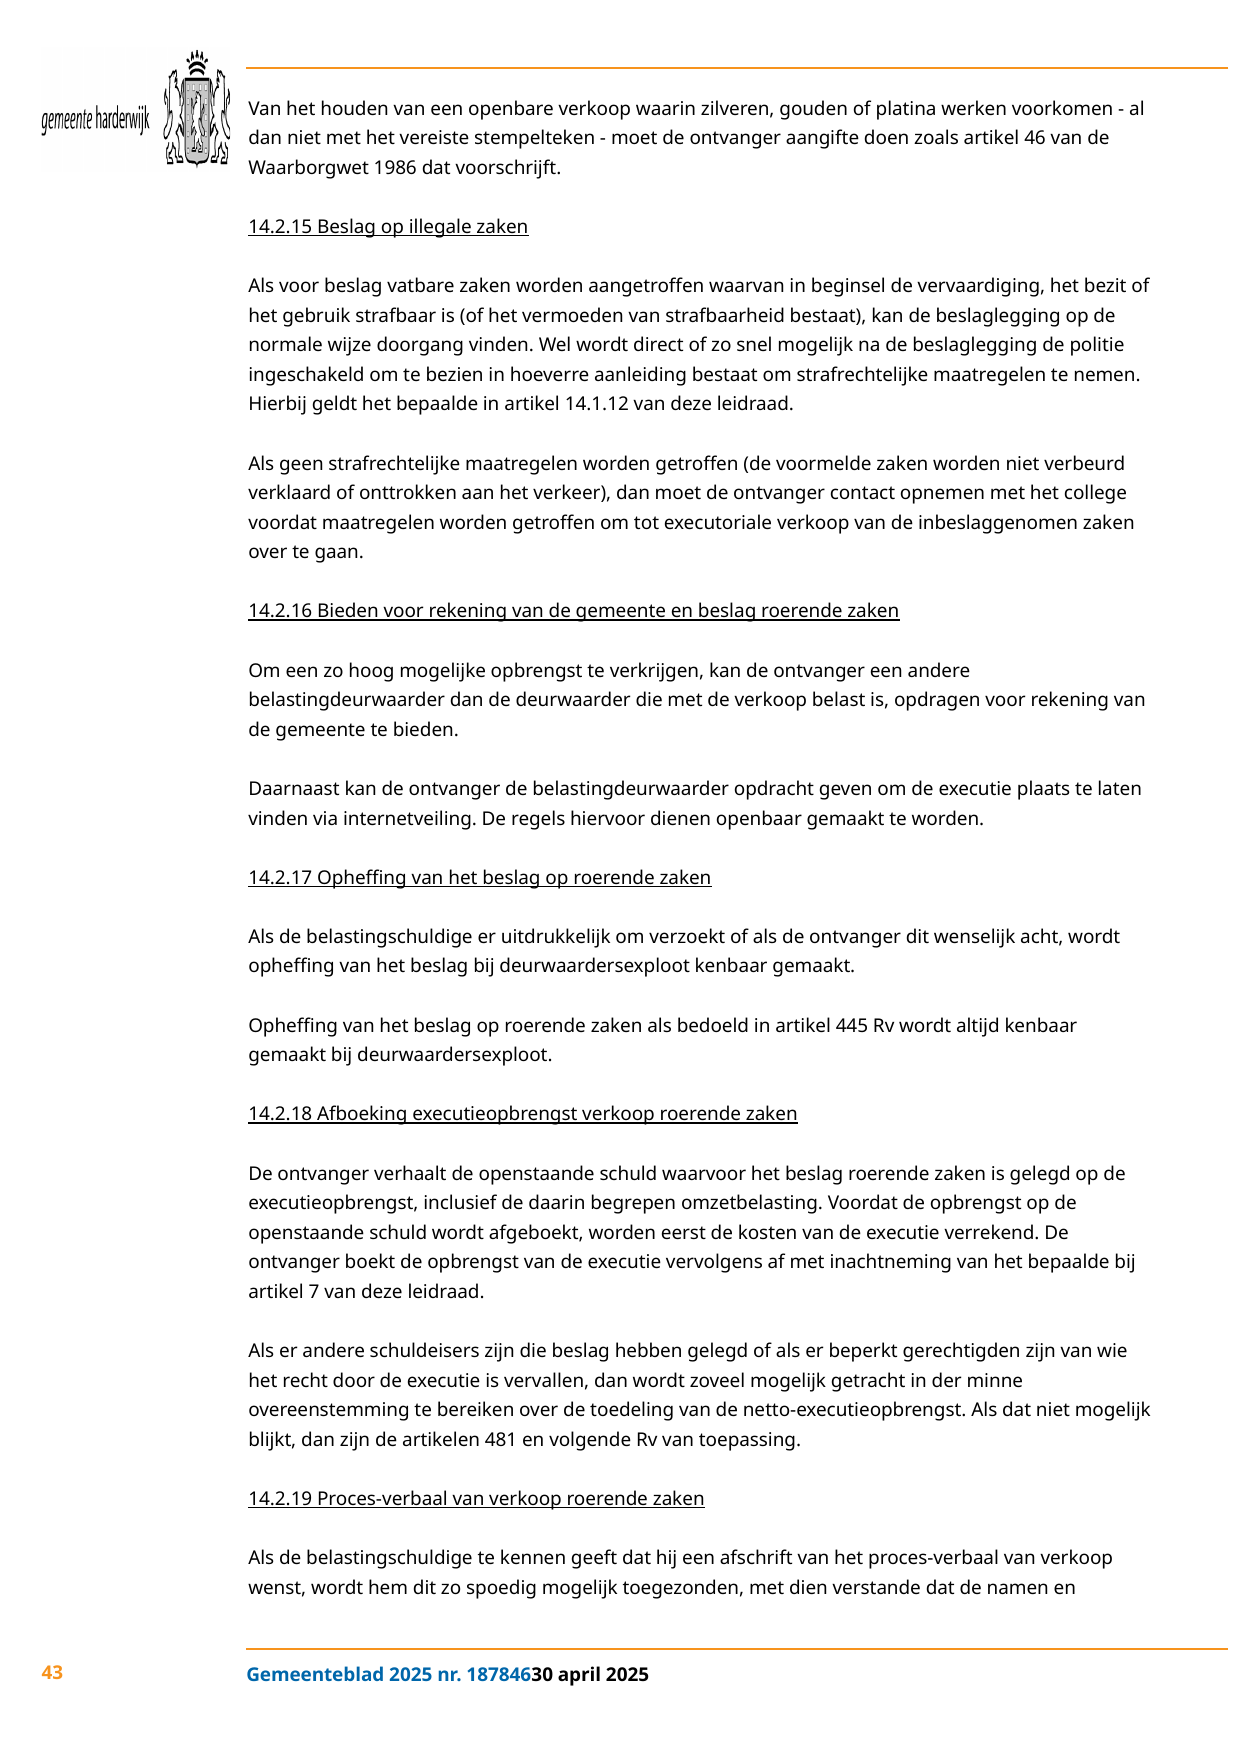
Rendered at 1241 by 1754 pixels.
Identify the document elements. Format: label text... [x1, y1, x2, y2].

picture [41, 47, 231, 172]
text 14.2.19 Proces-verbaal van verkoop roerende zaken [248, 1485, 1152, 1511]
text 14.2.15 Beslag op illegale zaken [248, 213, 1152, 239]
text Als er andere schuldeisers zijn die beslag hebben gelegd of als er beperkt gerechtigden zijn van wie het recht door de executie is vervallen, dan wordt zoveel mogelijk getracht in der minne overeenstemming te bereiken over de toedeling van de netto-executieopbrengst. Als dat niet mogelijk blijkt, dan zijn de artikelen 481 en volgende Rv van toepassing. [248, 1337, 1152, 1452]
text Van het houden van een openbare verkoop waarin zilveren, gouden of platina werken voorkomen - al dan niet met het vereiste stempelteken - moet de ontvanger aangifte doen zoals artikel 46 van de Waarborgwet 1986 dat voorschrijft. [248, 95, 1152, 180]
text De ontvanger verhaalt de openstaande schuld waarvoor het beslag roerende zaken is gelegd op de executieopbrengst, inclusief de daarin begrepen omzetbelasting. Voordat de opbrengst op de openstaande schuld wordt afgeboekt, worden eerst de kosten van de executie verrekend. De ontvanger boekt de opbrengst van de executie vervolgens af met inachtneming van het bepaalde bij artikel 7 van deze leidraad. [248, 1160, 1152, 1304]
text 14.2.18 Afboeking executieopbrengst verkoop roerende zaken [248, 1101, 1152, 1126]
text Om een zo hoog mogelijke opbrengst te verkrijgen, kan de ontvanger een andere belastingdeurwaarder dan de deurwaarder die met de verkoop belast is, opdragen voor rekening van de gemeente te bieden. [248, 657, 1152, 742]
text Als geen strafrechtelijke maatregelen worden getroffen (de voormelde zaken worden niet verbeurd verklaard of onttrokken aan het verkeer), dan moet de ontvanger contact opnemen met het college voordat maatregelen worden getroffen om tot executoriale verkoop van de inbeslaggenomen zaken over te gaan. [248, 450, 1152, 564]
text Als voor beslag vatbare zaken worden aangetroffen waarvan in beginsel de vervaardiging, het bezit of het gebruik strafbaar is (of het vermoeden van strafbaarheid bestaat), kan de beslaglegging op de normale wijze doorgang vinden. Wel wordt direct of zo snel mogelijk na de beslaglegging de politie ingeschakeld om te bezien in hoeverre aanleiding bestaat om strafrechtelijke maatregelen te nemen. Hierbij geldt het bepaalde in artikel 14.1.12 van deze leidraad. [248, 272, 1152, 416]
text Als de belastingschuldige te kennen geeft dat hij een afschrift van het proces-verbaal van verkoop wenst, wordt hem dit zo spoedig mogelijk toegezonden, met dien verstande dat de namen en [248, 1544, 1152, 1600]
text 14.2.17 Opheffing van het beslag op roerende zaken [248, 864, 1152, 890]
text Opheffing van het beslag op roerende zaken als bedoeld in artikel 445 Rv wordt altijd kenbaar gemaakt bij deurwaardersexploot. [248, 1012, 1152, 1067]
text Als de belastingschuldige er uitdrukkelijk om verzoekt of als de ontvanger dit wenselijk acht, wordt opheffing van het beslag bij deurwaardersexploot kenbaar gemaakt. [248, 923, 1152, 978]
text Daarnaast kan de ontvanger de belastingdeurwaarder opdracht geven om de executie plaats te laten vinden via internetveiling. De regels hiervoor dienen openbaar gemaakt te worden. [248, 775, 1152, 831]
text 14.2.16 Bieden voor rekening van de gemeente en beslag roerende zaken [248, 598, 1152, 623]
